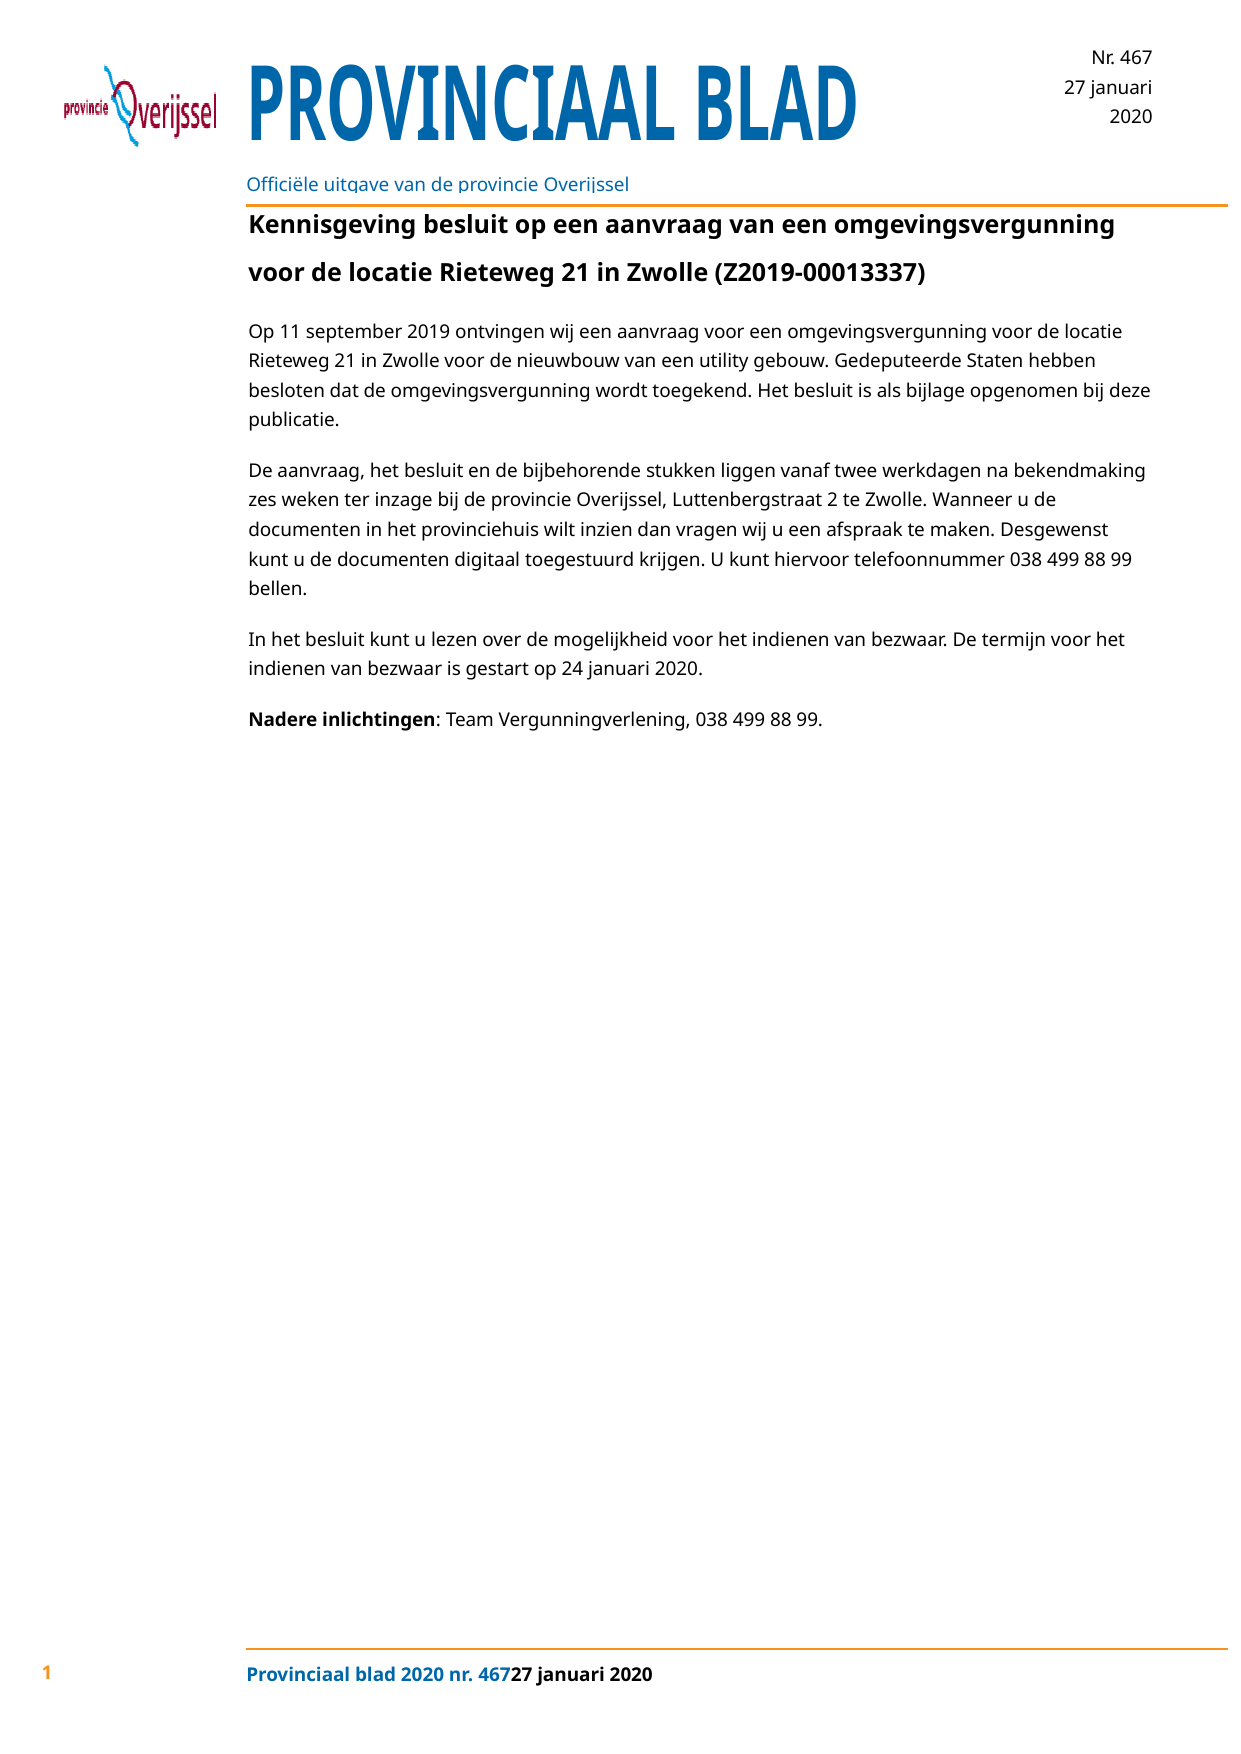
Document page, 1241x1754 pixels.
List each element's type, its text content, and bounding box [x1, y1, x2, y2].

text Op 11 september 2019 ontvingen wij een aanvraag voor een omgevingsvergunning voor de locatie Rieteweg 21 in Zwolle voor de nieuwbouw van een utility gebouw. Gedeputeerde Staten hebben besloten dat de omgevingsvergunning wordt toegekend. Het besluit is als bijlage opgenomen bij deze publicatie. [248, 318, 1152, 432]
text In het besluit kunt u lezen over de mogelijkheid voor het indienen van bezwaar. De termijn voor het indienen van bezwaar is gestart op 24 januari 2020. [248, 626, 1152, 681]
text Nadere inlichtingen: Team Vergunningverlening, 038 499 88 99. [248, 706, 1152, 732]
picture [41, 47, 231, 172]
text Kennisgeving besluit op een aanvraag van een omgevingsvergunning voor de locatie Rieteweg 21 in Zwolle (Z2019-00013337) [248, 207, 1152, 288]
text De aanvraag, het besluit en de bijbehorende stukken liggen vanaf twee werkdagen na bekendmaking zes weken ter inzage bij de provincie Overijssel, Luttenbergstraat 2 te Zwolle. Wanneer u de documenten in het provinciehuis wilt inzien dan vragen wij u een afspraak te maken. Desgewenst kunt u de documenten digitaal toegestuurd krijgen. U kunt hiervoor telefoonnummer 038 499 88 99 bellen. [248, 457, 1152, 601]
